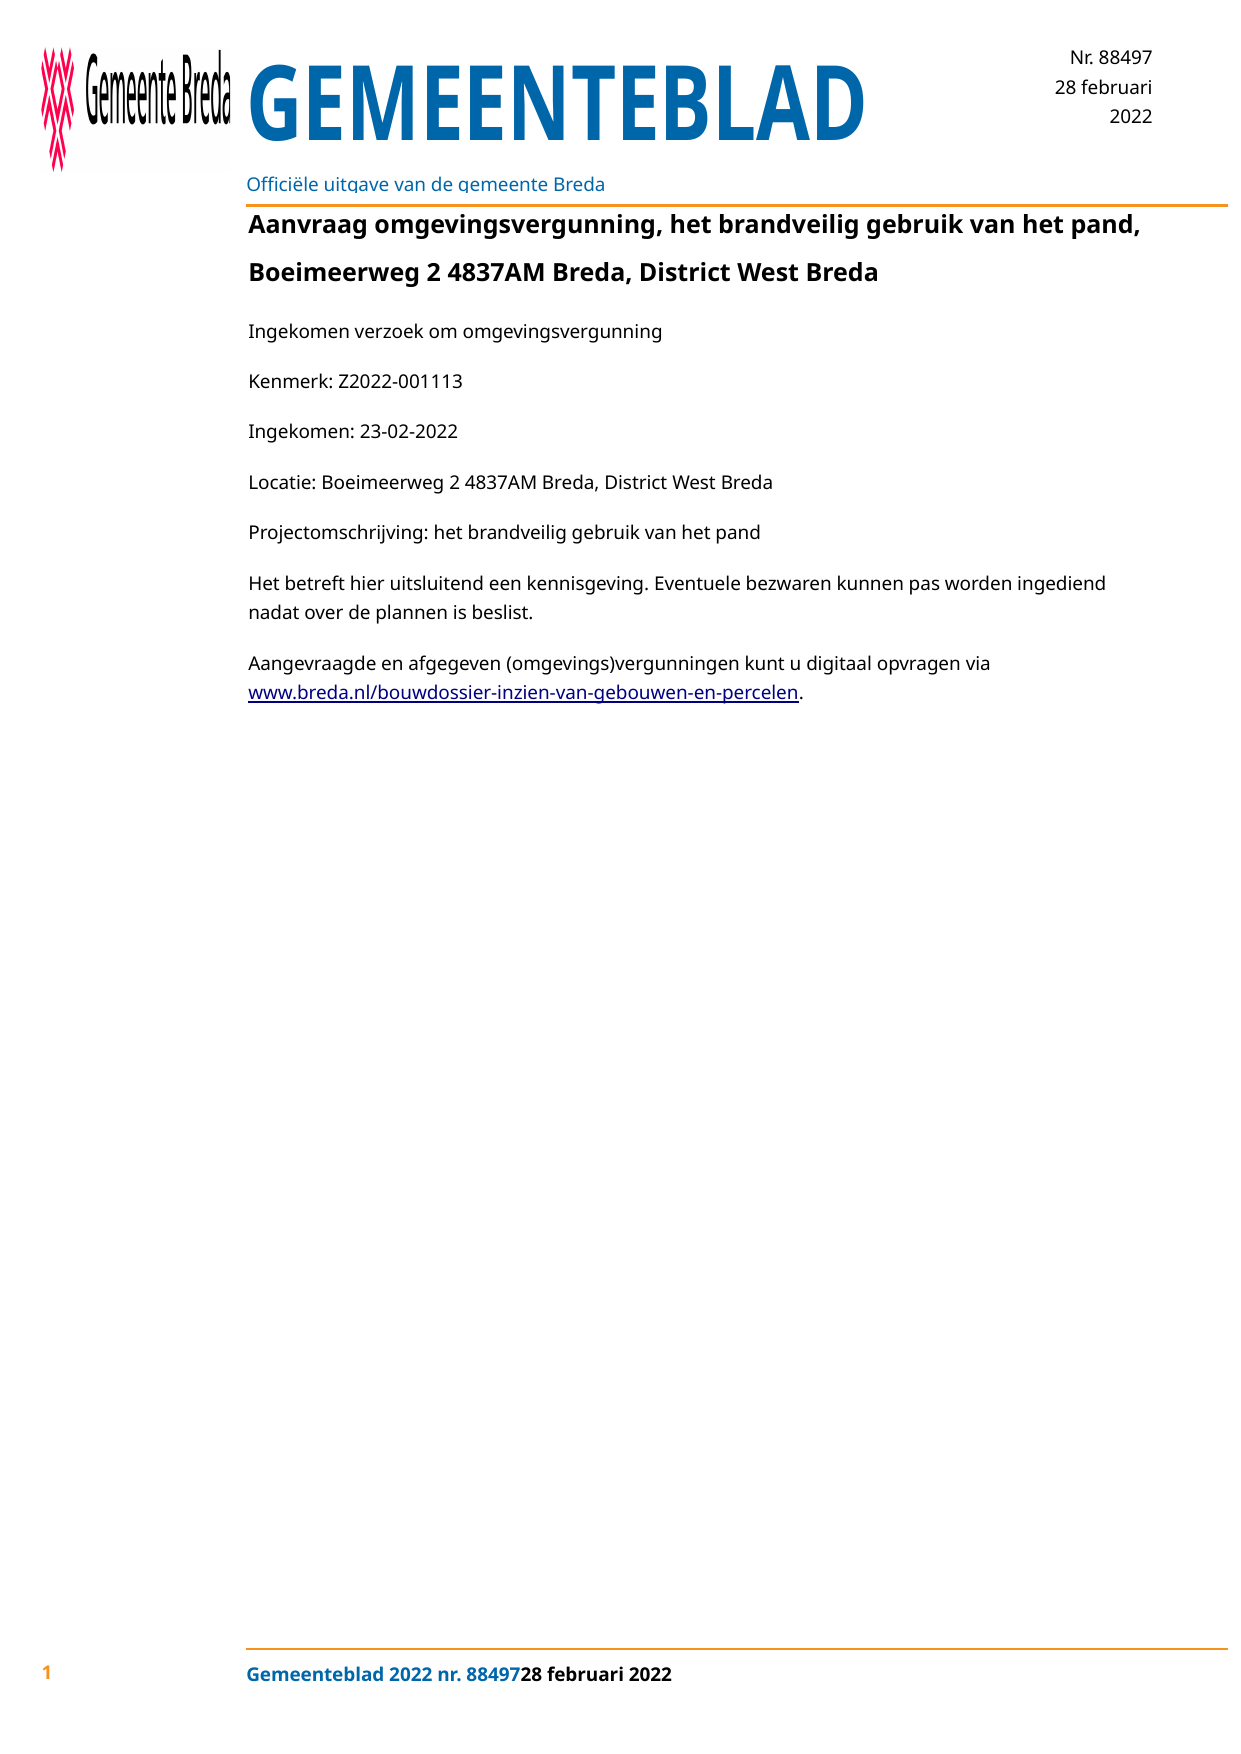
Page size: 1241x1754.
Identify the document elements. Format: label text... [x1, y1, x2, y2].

text Kenmerk: Z2022-001113 [248, 368, 1152, 394]
text Projectomschrijving: het brandveilig gebruik van het pand [248, 519, 1152, 545]
text Ingekomen verzoek om omgevingsvergunning [248, 318, 1152, 344]
text Aanvraag omgevingsvergunning, het brandveilig gebruik van het pand, Boeimeerweg 2 4837AM Breda, District West Breda [248, 207, 1152, 288]
picture [41, 47, 231, 172]
text Aangevraagde en afgegeven (omgevings)vergunningen kunt u digitaal opvragen via www.breda.nl/bouwdossier-inzien-van-gebouwen-en-percelen. [248, 650, 1152, 705]
text Ingekomen: 23-02-2022 [248, 419, 1152, 444]
text Locatie: Boeimeerweg 2 4837AM Breda, District West Breda [248, 469, 1152, 495]
text Het betreft hier uitsluitend een kennisgeving. Eventuele bezwaren kunnen pas worden ingediend nadat over de plannen is beslist. [248, 570, 1152, 625]
